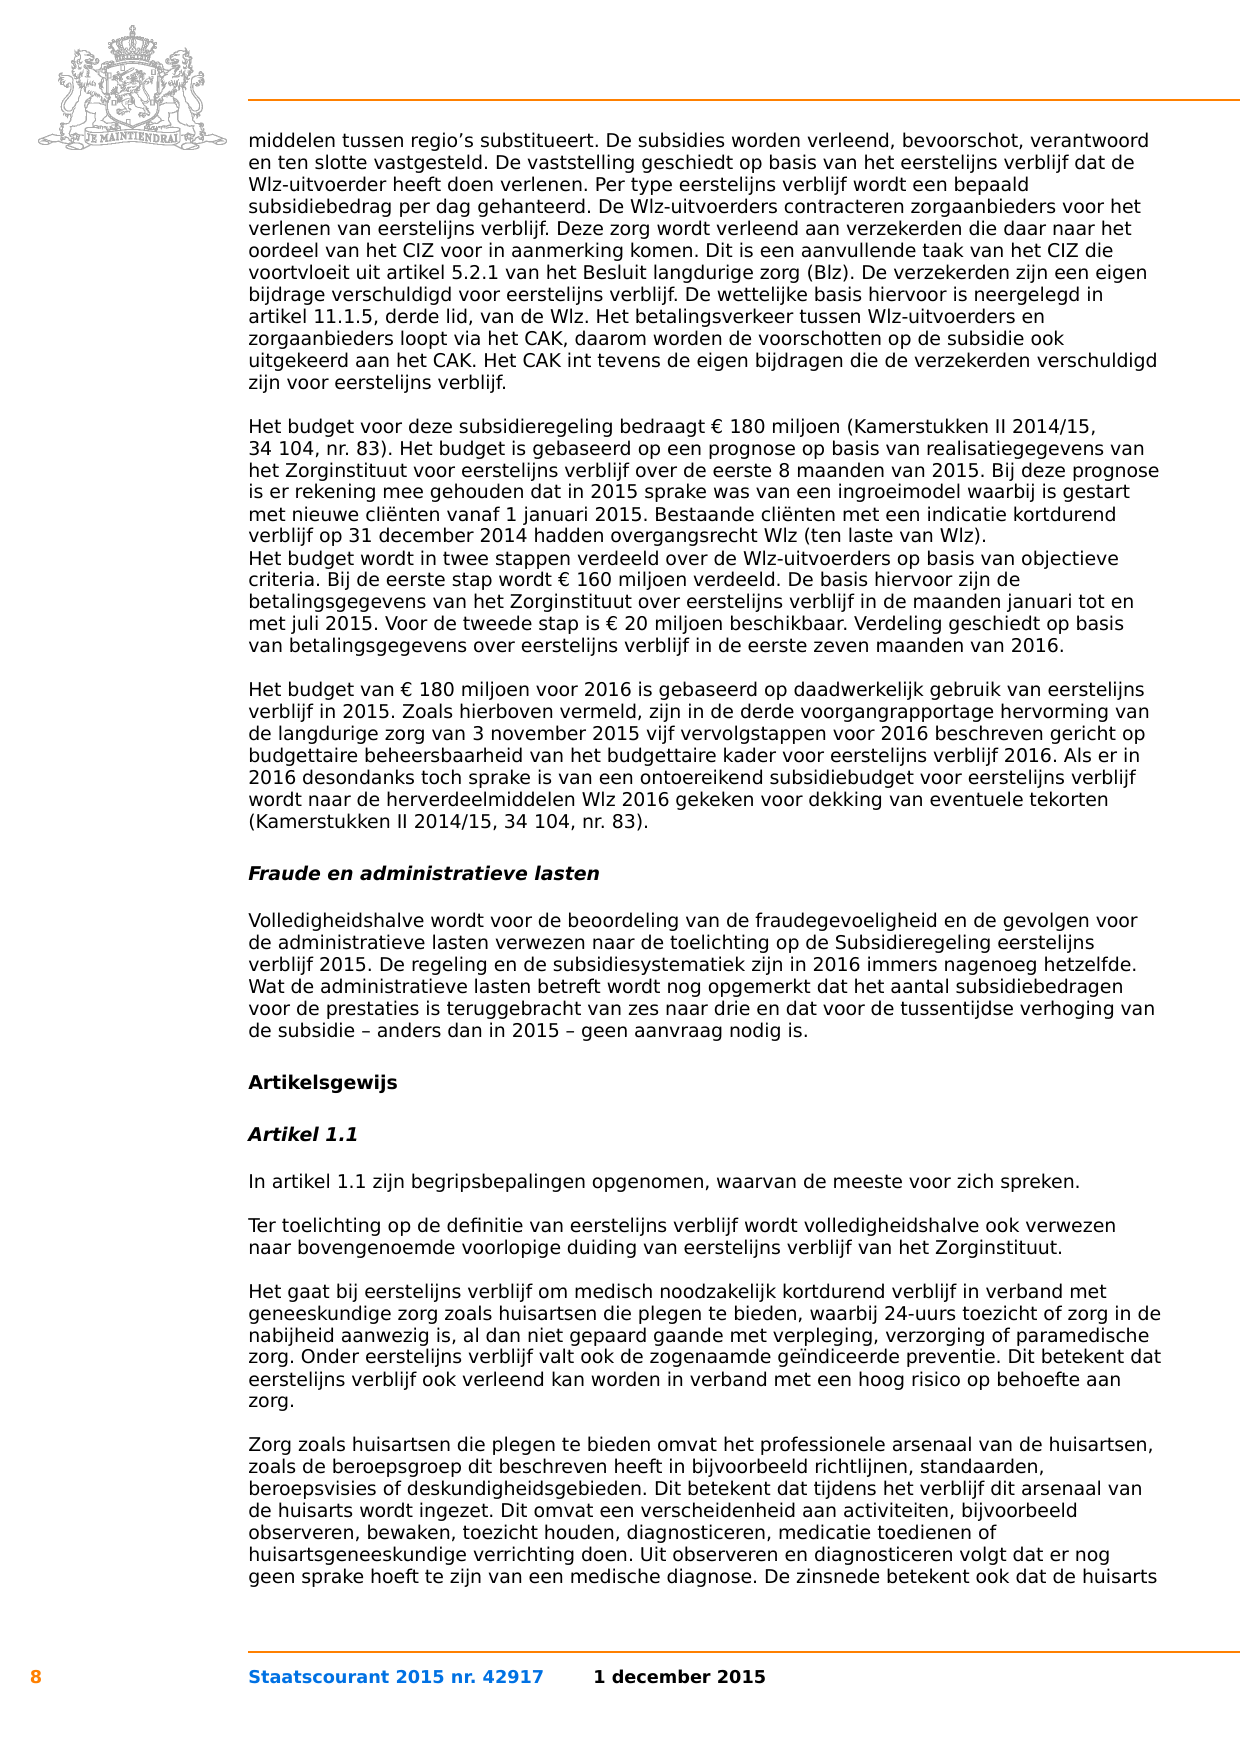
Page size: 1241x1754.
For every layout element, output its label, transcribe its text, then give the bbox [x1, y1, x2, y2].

text Het budget van € 180 miljoen voor 2016 is gebaseerd op daadwerkelijk gebruik van eerstelijns verblijf in 2015. Zoals hierboven vermeld, zijn in de derde voorgangrapportage hervorming van de langdurige zorg van 3 november 2015 vijf vervolgstappen voor 2016 beschreven gericht op budgettaire beheersbaarheid van het budgettaire kader voor eerstelijns verblijf 2016. Als er in 2016 desondanks toch sprake is van een ontoereikend subsidiebudget voor eerstelijns verblijf wordt naar de herverdeelmiddelen Wlz 2016 gekeken voor dekking van eventuele tekorten (Kamerstukken II 2014/15, 34 104, nr. 83). [248, 679, 1163, 833]
text middelen tussen regio’s substitueert. De subsidies worden verleend, bevoorschot, verantwoord en ten slotte vastgesteld. De vaststelling geschiedt op basis van het eerstelijns verblijf dat de Wlz-uitvoerder heeft doen verlenen. Per type eerstelijns verblijf wordt een bepaald subsidiebedrag per dag gehanteerd. De Wlz-uitvoerders contracteren zorgaanbieders voor het verlenen van eerstelijns verblijf. Deze zorg wordt verleend aan verzekerden die daar naar het oordeel van het CIZ voor in aanmerking komen. Dit is een aanvullende taak van het CIZ die voortvloeit uit artikel 5.2.1 van het Besluit langdurige zorg (Blz). De verzekerden zijn een eigen bijdrage verschuldigd voor eerstelijns verblijf. De wettelijke basis hiervoor is neergelegd in artikel 11.1.5, derde lid, van de Wlz. Het betalingsverkeer tussen Wlz-uitvoerders en zorgaanbieders loopt via het CAK, daarom worden de voorschotten op de subsidie ook uitgekeerd aan het CAK. Het CAK int tevens de eigen bijdragen die de verzekerden verschuldigd zijn voor eerstelijns verblijf. [248, 130, 1163, 394]
subtitle Artikelsgewijs [248, 1072, 1163, 1094]
text Ter toelichting op de definitie van eerstelijns verblijf wordt volledigheidshalve ook verwezen naar bovengenoemde voorlopige duiding van eerstelijns verblijf van het Zorginstituut. [248, 1215, 1163, 1259]
subtitle Fraude en administratieve lasten [248, 863, 1163, 885]
text Het budget voor deze subsidieregeling bedraagt € 180 miljoen (Kamerstukken II 2014/15, 34 104, nr. 83). Het budget is gebaseerd op een prognose op basis van realisatiegegevens van het Zorginstituut voor eerstelijns verblijf over de eerste 8 maanden van 2015. Bij deze prognose is er rekening mee gehouden dat in 2015 sprake was van een ingroeimodel waarbij is gestart met nieuwe cliënten vanaf 1 januari 2015. Bestaande cliënten met een indicatie kortdurend verblijf op 31 december 2014 hadden overgangsrecht Wlz (ten laste van Wlz). [248, 416, 1163, 547]
subtitle Artikel 1.1 [248, 1124, 1163, 1146]
text In artikel 1.1 zijn begripsbepalingen opgenomen, waarvan de meeste voor zich spreken. [248, 1171, 1163, 1193]
text Zorg zoals huisartsen die plegen te bieden omvat het professionele arsenaal van de huisartsen, zoals de beroepsgroep dit beschreven heeft in bijvoorbeeld richtlijnen, standaarden, beroepsvisies of deskundigheidsgebieden. Dit betekent dat tijdens het verblijf dit arsenaal van de huisarts wordt ingezet. Dit omvat een verscheidenheid aan activiteiten, bijvoorbeeld observeren, bewaken, toezicht houden, diagnosticeren, medicatie toedienen of huisartsgeneeskundige verrichting doen. Uit observeren en diagnosticeren volgt dat er nog geen sprake hoeft te zijn van een medische diagnose. De zinsnede betekent ook dat de huisarts [248, 1434, 1163, 1588]
picture [38, 25, 227, 150]
text Volledigheidshalve wordt voor de beoordeling van de fraudegevoeligheid en de gevolgen voor de administratieve lasten verwezen naar de toelichting op de Subsidieregeling eerstelijns verblijf 2015. De regeling en de subsidiesystematiek zijn in 2016 immers nagenoeg hetzelfde. Wat de administratieve lasten betreft wordt nog opgemerkt dat het aantal subsidiebedragen voor de prestaties is teruggebracht van zes naar drie en dat voor de tussentijdse verhoging van de subsidie – anders dan in 2015 – geen aanvraag nodig is. [248, 910, 1163, 1042]
text Het gaat bij eerstelijns verblijf om medisch noodzakelijk kortdurend verblijf in verband met geneeskundige zorg zoals huisartsen die plegen te bieden, waarbij 24-uurs toezicht of zorg in de nabijheid aanwezig is, al dan niet gepaard gaande met verpleging, verzorging of paramedische zorg. Onder eerstelijns verblijf valt ook de zogenaamde geïndiceerde preventie. Dit betekent dat eerstelijns verblijf ook verleend kan worden in verband met een hoog risico op behoefte aan zorg. [248, 1281, 1163, 1412]
text Het budget wordt in twee stappen verdeeld over de Wlz-uitvoerders op basis van objectieve criteria. Bij de eerste stap wordt € 160 miljoen verdeeld. De basis hiervoor zijn de betalingsgegevens van het Zorginstituut over eerstelijns verblijf in de maanden januari tot en met juli 2015. Voor de tweede stap is € 20 miljoen beschikbaar. Verdeling geschiedt op basis van betalingsgegevens over eerstelijns verblijf in de eerste zeven maanden van 2016. [248, 547, 1163, 657]
